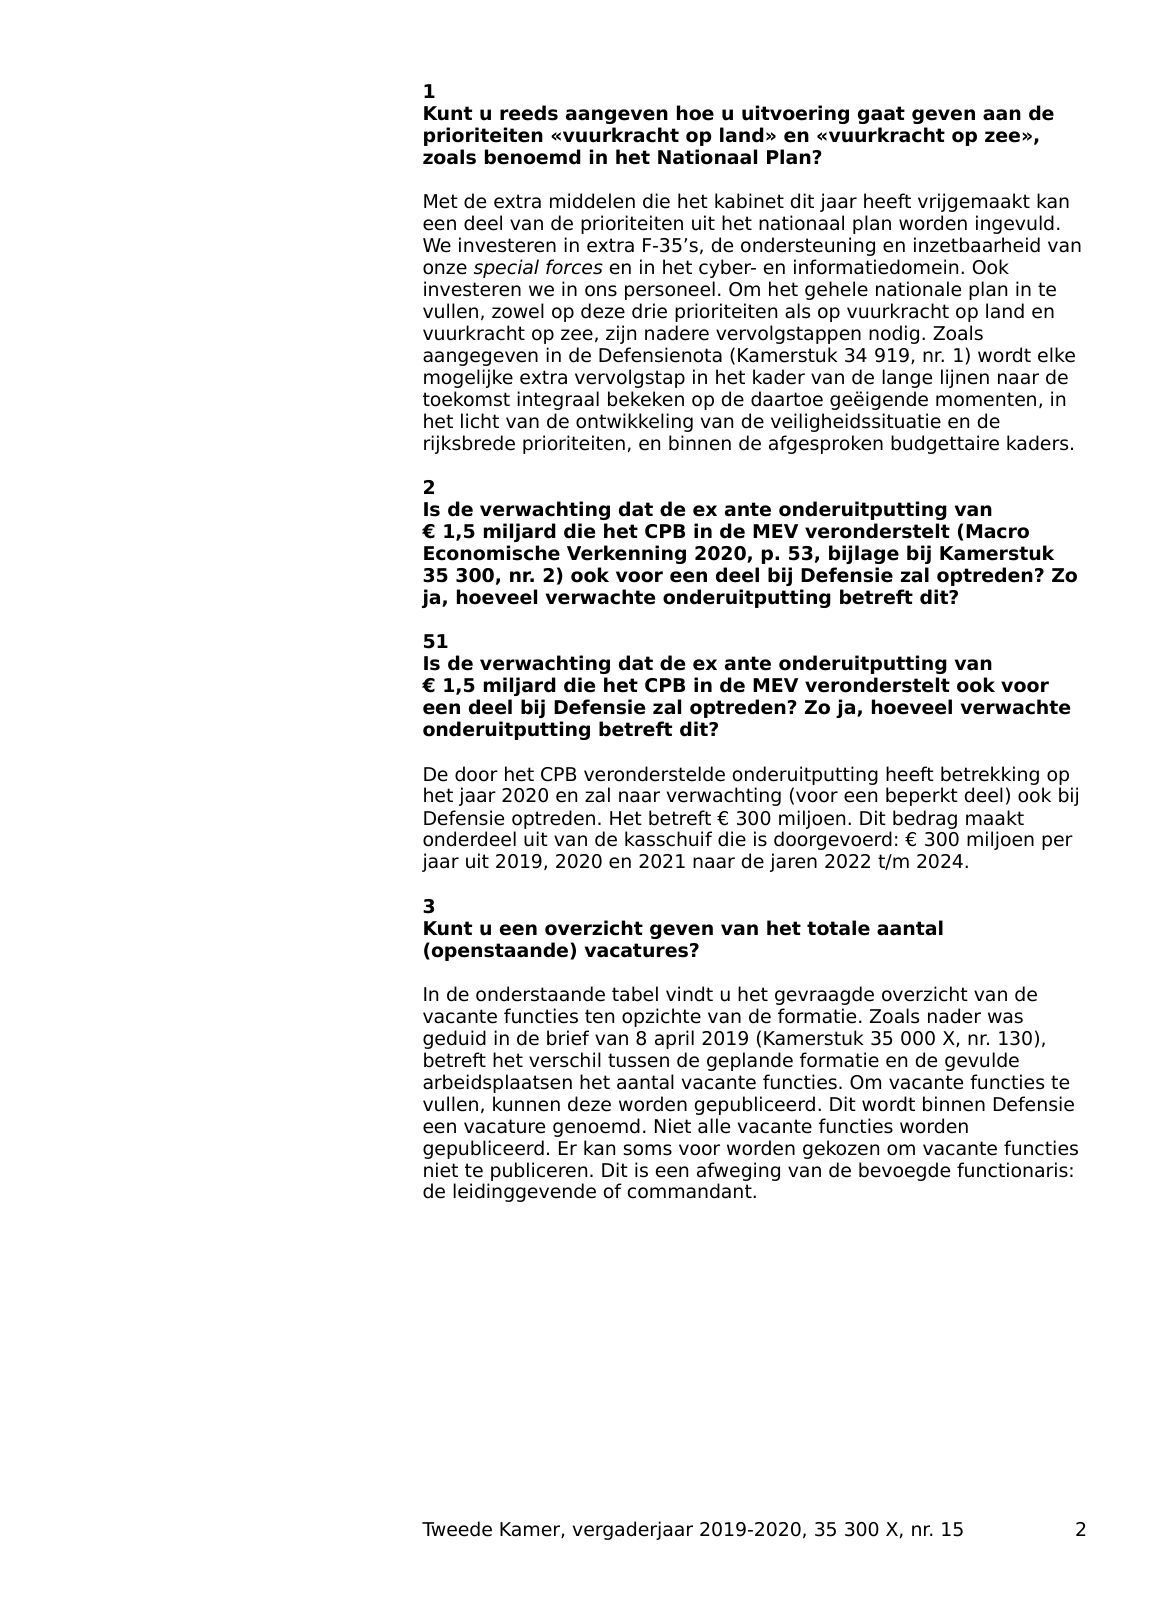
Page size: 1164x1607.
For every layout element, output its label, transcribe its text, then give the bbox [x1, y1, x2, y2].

text De door het CPB veronderstelde onderuitputting heeft betrekking op het jaar 2020 en zal naar verwachting (voor een beperkt deel) ook bij Defensie optreden. Het betreft € 300 miljoen. Dit bedrag maakt onderdeel uit van de kasschuif die is doorgevoerd: € 300 miljoen per jaar uit 2019, 2020 en 2021 naar de jaren 2022 t/m 2024. [422, 763, 1087, 873]
text 51 [422, 631, 1087, 653]
text Is de verwachting dat de ex ante onderuitputting van € 1,5 miljard die het CPB in de MEV veronderstelt (Macro Economische Verkenning 2020, p. 53, bijlage bij Kamerstuk 35 300, nr. 2) ook voor een deel bij Defensie zal optreden? Zo ja, hoeveel verwachte onderuitputting betreft dit? [422, 499, 1087, 609]
text 1 [422, 81, 1087, 103]
text 3 [422, 896, 1087, 917]
text Is de verwachting dat de ex ante onderuitputting van € 1,5 miljard die het CPB in de MEV veronderstelt ook voor een deel bij Defensie zal optreden? Zo ja, hoeveel verwachte onderuitputting betreft dit? [422, 653, 1087, 741]
text Kunt u reeds aangeven hoe u uitvoering gaat geven aan de prioriteiten «vuurkracht op land» en «vuurkracht op zee», zoals benoemd in het Nationaal Plan? [422, 103, 1087, 169]
text Met de extra middelen die het kabinet dit jaar heeft vrijgemaakt kan een deel van de prioriteiten uit het nationaal plan worden ingevuld. We investeren in extra F-35’s, de ondersteuning en inzetbaarheid van onze special forces en in het cyber- en informatiedomein. Ook investeren we in ons personeel. Om het gehele nationale plan in te vullen, zowel op deze drie prioriteiten als op vuurkracht op land en vuurkracht op zee, zijn nadere vervolgstappen nodig. Zoals aangegeven in de Defensienota (Kamerstuk 34 919, nr. 1) wordt elke mogelijke extra vervolgstap in het kader van de lange lijnen naar de toekomst integraal bekeken op de daartoe geëigende momenten, in het licht van de ontwikkeling van de veiligheidssituatie en de rijksbrede prioriteiten, en binnen de afgesproken budgettaire kaders. [422, 191, 1087, 455]
text In de onderstaande tabel vindt u het gevraagde overzicht van de vacante functies ten opzichte van de formatie. Zoals nader was geduid in de brief van 8 april 2019 (Kamerstuk 35 000 X, nr. 130), betreft het verschil tussen de geplande formatie en de gevulde arbeidsplaatsen het aantal vacante functies. Om vacante functies te vullen, kunnen deze worden gepubliceerd. Dit wordt binnen Defensie een vacature genoemd. Niet alle vacante functies worden gepubliceerd. Er kan soms voor worden gekozen om vacante functies niet te publiceren. Dit is een afweging van de bevoegde functionaris: de leidinggevende of commandant. [422, 984, 1087, 1203]
text Kunt u een overzicht geven van het totale aantal (openstaande) vacatures? [422, 917, 1087, 961]
text 2 [422, 477, 1087, 499]
